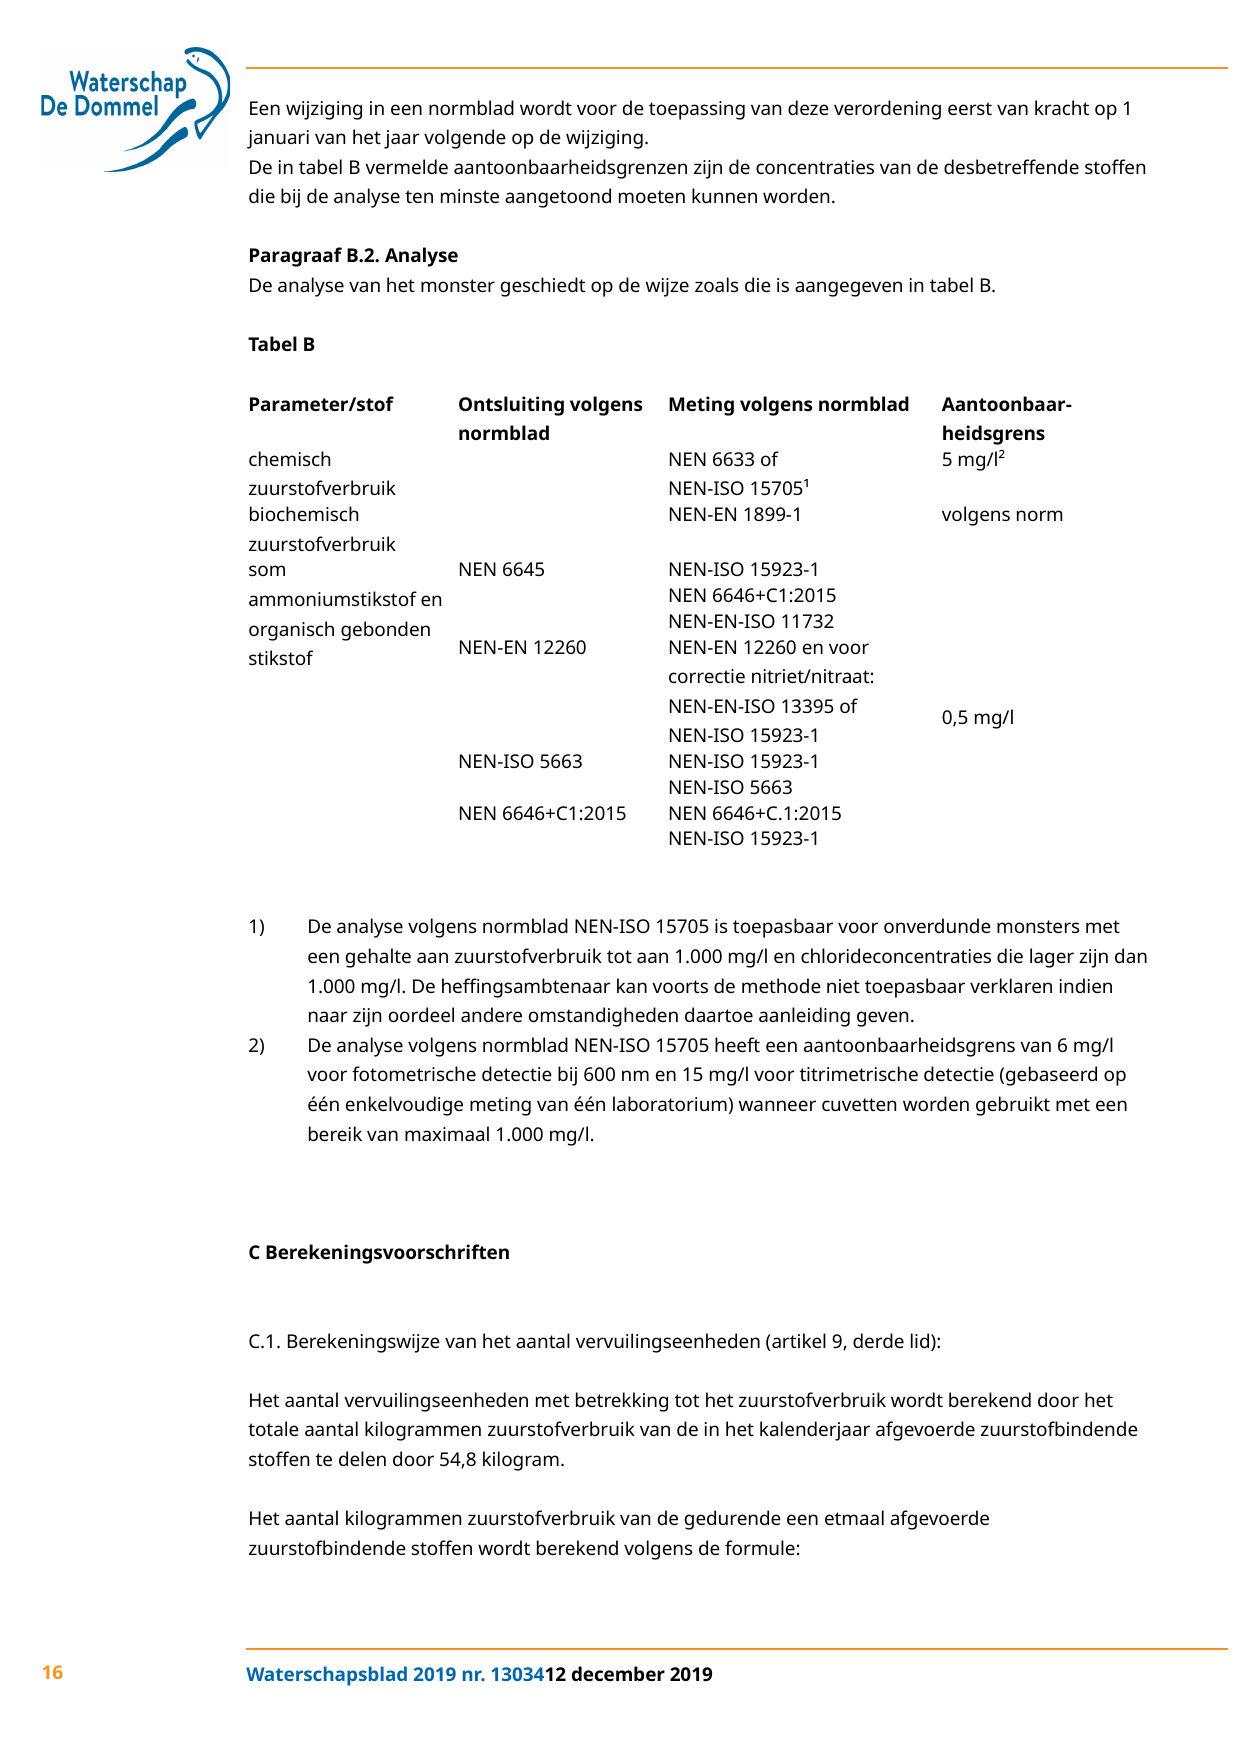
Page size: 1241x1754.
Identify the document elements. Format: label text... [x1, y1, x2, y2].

table_cell NEN-ISO 5663 [668, 774, 942, 800]
table_cell NEN-EN-ISO 11732 [668, 608, 942, 634]
table_cell som ammoniumstikstof en organisch gebonden stikstof [248, 557, 458, 851]
text Tabel B [248, 331, 1152, 357]
picture [41, 47, 231, 172]
text Het aantal vervuilingseenheden met betrekking tot het zuurstofverbruik wordt berekend door het totale aantal kilogrammen zuurstofverbruik van de in het kalenderjaar afgevoerde zuurstofbindende stoffen te delen door 54,8 kilogram. [248, 1387, 1152, 1472]
table_cell NEN 6646+C.1:2015 [668, 800, 942, 826]
table_cell NEN-ISO 15923-1 [668, 826, 942, 851]
table_cell volgens norm [942, 501, 1152, 557]
table_cell [458, 446, 668, 501]
table_cell NEN-EN 12260 [458, 634, 668, 748]
table_header Aantoonbaar- heidsgrens [942, 391, 1152, 446]
table_header Meting volgens normblad [668, 391, 942, 446]
picture [45, 99, 51, 111]
text Een wijziging in een normblad wordt voor de toepassing van deze verordening eerst van kracht op 1 januari van het jaar volgende op de wijziging. [248, 95, 1152, 150]
table_cell NEN-ISO 5663 [458, 748, 668, 800]
table_cell NEN-ISO 15923-1 [668, 748, 942, 774]
table_cell 0,5 mg/l [942, 557, 1152, 851]
list De analyse volgens normblad NEN-ISO 15705 heeft een aantoonbaarheidsgrens van 6 mg/l voor fotometrische detectie bij 600 nm en 15 mg/l voor titrimetrische detectie (gebaseerd op één enkelvoudige meting van één laboratorium) wanneer cuvetten worden gebruikt met een bereik van maximaal 1.000 mg/l. [248, 1032, 1152, 1146]
table_header Parameter/stof [248, 391, 458, 446]
list De analyse volgens normblad NEN-ISO 15705 is toepasbaar voor onverdunde monsters met een gehalte aan zuurstofverbruik tot aan 1.000 mg/l en chlorideconcentraties die lager zijn dan 1.000 mg/l. De heffingsambtenaar kan voorts de methode niet toepasbaar verklaren indien naar zijn oordeel andere omstandigheden daartoe aanleiding geven. [248, 914, 1152, 1028]
table_cell NEN-EN 12260 en voor correctie nitriet/nitraat: NEN-EN-ISO 13395 of NEN-ISO 15923-1 [668, 634, 942, 748]
table_cell NEN-EN 1899-1 [668, 501, 942, 557]
text Het aantal kilogrammen zuurstofverbruik van de gedurende een etmaal afgevoerde zuurstofbindende stoffen wordt berekend volgens de formule: [248, 1505, 1152, 1561]
table_header Ontsluiting volgens normblad [458, 391, 668, 446]
picture [198, 118, 210, 131]
table_cell NEN-ISO 15923-1 [668, 557, 942, 582]
table_cell 5 mg/l² [942, 446, 1152, 501]
text De analyse van het monster geschiedt op de wijze zoals die is aangegeven in tabel B. [248, 272, 1152, 298]
table_cell NEN 6646+C1:2015 [668, 583, 942, 608]
table_cell biochemisch zuurstofverbruik [248, 501, 458, 557]
table_cell NEN 6645 [458, 557, 668, 634]
table_cell chemisch zuurstofverbruik [248, 446, 458, 501]
text Paragraaf B.2. Analyse [248, 243, 1152, 268]
table_cell NEN 6646+C1:2015 [458, 800, 668, 851]
text C.1. Berekeningswijze van het aantal vervuilingseenheden (artikel 9, derde lid): [248, 1328, 1152, 1353]
table_cell NEN 6633 of NEN-ISO 15705¹ [668, 446, 942, 501]
text De in tabel B vermelde aantoonbaarheidsgrenzen zijn de concentraties van de desbetreffende stoffen die bij de analyse ten minste aangetoond moeten kunnen worden. [248, 154, 1152, 209]
table_cell [458, 501, 668, 557]
picture [204, 47, 231, 76]
text C Berekeningsvoorschriften [248, 1239, 1152, 1265]
